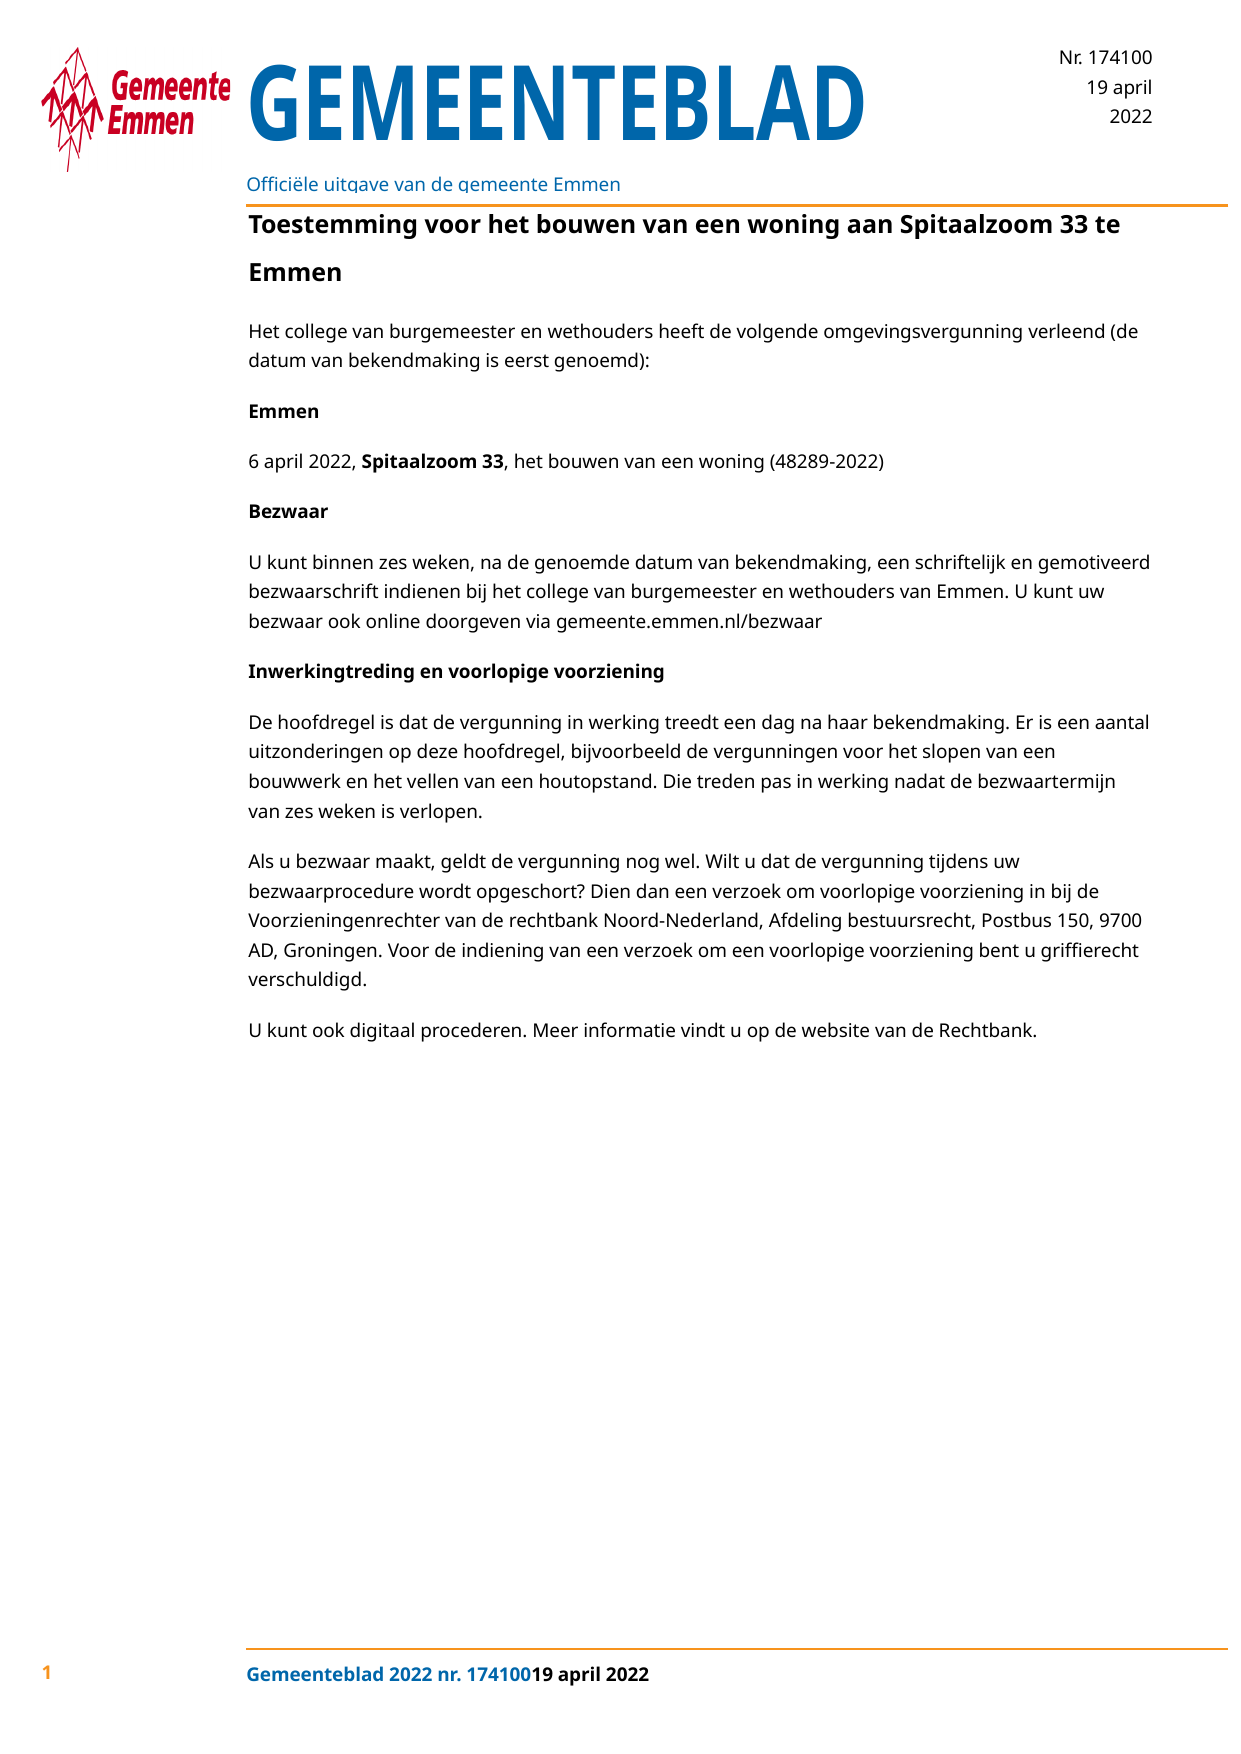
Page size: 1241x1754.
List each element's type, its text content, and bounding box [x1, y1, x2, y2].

text Als u bezwaar maakt, geldt de vergunning nog wel. Wilt u dat de vergunning tijdens uw bezwaarprocedure wordt opgeschort? Dien dan een verzoek om voorlopige voorziening in bij de Voorzieningenrechter van de rechtbank Noord-Nederland, Afdeling bestuursrecht, Postbus 150, 9700 AD, Groningen. Voor de indiening van een verzoek om een voorlopige voorziening bent u griffierecht verschuldigd. [248, 848, 1152, 992]
text U kunt ook digitaal procederen. Meer informatie vindt u op de website van de Rechtbank. [248, 1017, 1152, 1043]
text Toestemming voor het bouwen van een woning aan Spitaalzoom 33 te Emmen [248, 207, 1152, 288]
text Emmen [248, 398, 1152, 424]
text 6 april 2022, Spitaalzoom 33, het bouwen van een woning (48289-2022) [248, 448, 1152, 474]
text Inwerkingtreding en voorlopige voorziening [248, 659, 1152, 684]
picture [41, 47, 231, 172]
text De hoofdregel is dat de vergunning in werking treedt een dag na haar bekendmaking. Er is een aantal uitzonderingen op deze hoofdregel, bijvoorbeeld de vergunningen voor het slopen van een bouwwerk en het vellen van een houtopstand. Die treden pas in werking nadat de bezwaartermijn van zes weken is verlopen. [248, 709, 1152, 824]
text U kunt binnen zes weken, na de genoemde datum van bekendmaking, een schriftelijk en gemotiveerd bezwaarschrift indienen bij het college van burgemeester en wethouders van Emmen. U kunt uw bezwaar ook online doorgeven via gemeente.emmen.nl/bezwaar [248, 549, 1152, 634]
text Het college van burgemeester en wethouders heeft de volgende omgevingsvergunning verleend (de datum van bekendmaking is eerst genoemd): [248, 318, 1152, 373]
text Bezwaar [248, 499, 1152, 524]
